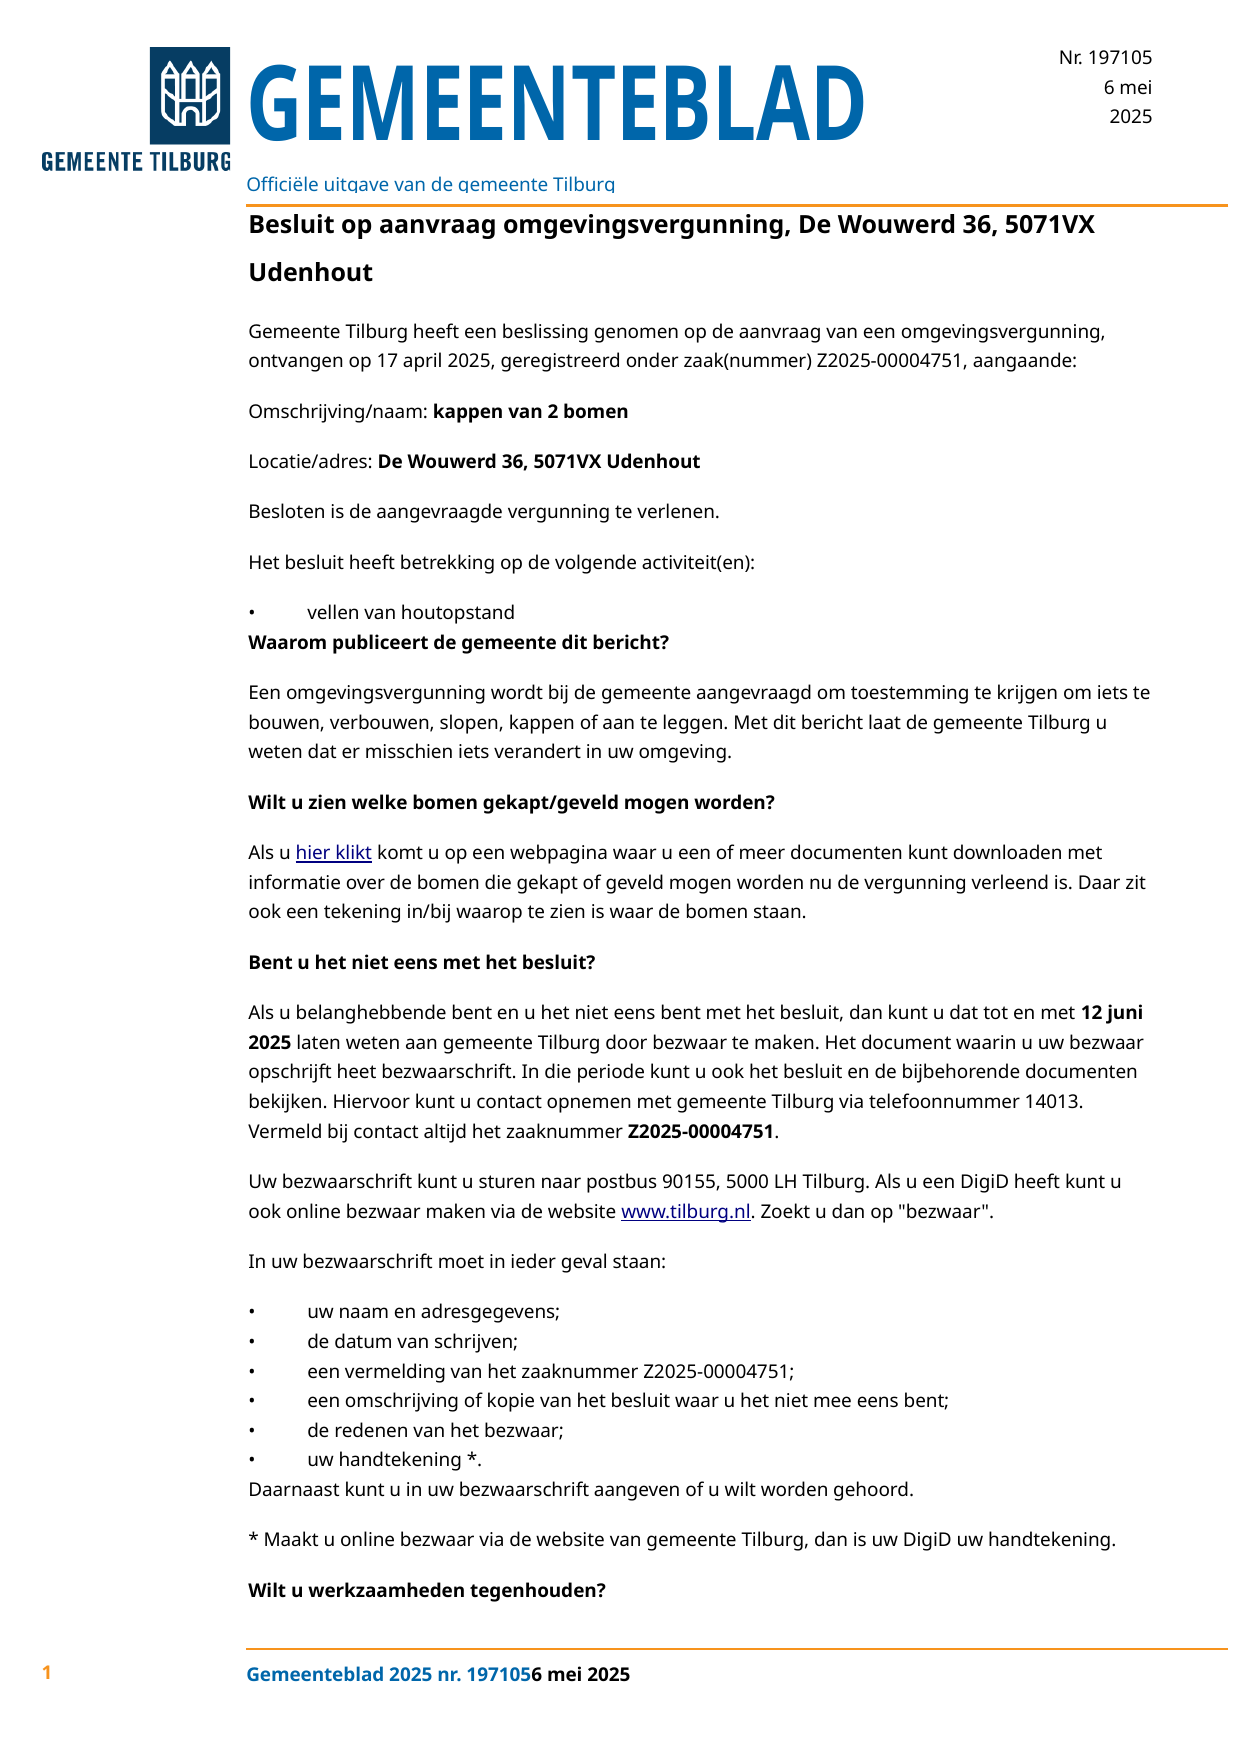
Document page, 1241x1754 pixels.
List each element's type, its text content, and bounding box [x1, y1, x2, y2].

text Besloten is de aangevraagde vergunning te verlenen. [248, 499, 1152, 524]
list de redenen van het bezwaar; [248, 1417, 1152, 1443]
text Besluit op aanvraag omgevingsvergunning, De Wouwerd 36, 5071VX Udenhout [248, 207, 1152, 288]
list de datum van schrijven; [248, 1328, 1152, 1354]
list een omschrijving of kopie van het besluit waar u het niet mee eens bent; [248, 1387, 1152, 1413]
text Wilt u werkzaamheden tegenhouden? [248, 1577, 1152, 1603]
text Daarnaast kunt u in uw bezwaarschrift aangeven of u wilt worden gehoord. [248, 1476, 1152, 1502]
list vellen van houtopstand [248, 599, 1152, 625]
text Een omgevingsvergunning wordt bij de gemeente aangevraagd om toestemming te krijgen om iets te bouwen, verbouwen, slopen, kappen of aan te leggen. Met dit bericht laat de gemeente Tilburg u weten dat er misschien iets verandert in uw omgeving. [248, 679, 1152, 764]
text Omschrijving/naam: kappen van 2 bomen [248, 398, 1152, 424]
text * Maakt u online bezwaar via de website van gemeente Tilburg, dan is uw DigiD uw handtekening. [248, 1527, 1152, 1552]
text Waarom publiceert de gemeente dit bericht? [248, 629, 1152, 655]
list een vermelding van het zaaknummer Z2025-00004751; [248, 1358, 1152, 1384]
text Gemeente Tilburg heeft een beslissing genomen op de aanvraag van een omgevingsvergunning, ontvangen op 17 april 2025, geregistreerd onder zaak(nummer) Z2025-00004751, aangaande: [248, 318, 1152, 373]
picture [41, 47, 231, 172]
text Als u hier klikt komt u op een webpagina waar u een of meer documenten kunt downloaden met informatie over de bomen die gekapt of geveld mogen worden nu de vergunning verleend is. Daar zit ook een tekening in/bij waarop te zien is waar de bomen staan. [248, 839, 1152, 924]
text Het besluit heeft betrekking op de volgende activiteit(en): [248, 549, 1152, 575]
list uw naam en adresgegevens; [248, 1299, 1152, 1324]
text Bent u het niet eens met het besluit? [248, 949, 1152, 975]
text In uw bezwaarschrift moet in ieder geval staan: [248, 1248, 1152, 1274]
text Als u belanghebbende bent en u het niet eens bent met het besluit, dan kunt u dat tot en met 12 juni 2025 laten weten aan gemeente Tilburg door bezwaar te maken. Het document waarin u uw bezwaar opschrijft heet bezwaarschrift. In die periode kunt u ook het besluit en de bijbehorende documenten bekijken. Hiervoor kunt u contact opnemen met gemeente Tilburg via telefoonnummer 14013. Vermeld bij contact altijd het zaaknummer Z2025-00004751. [248, 999, 1152, 1144]
text Wilt u zien welke bomen gekapt/geveld mogen worden? [248, 789, 1152, 815]
text Uw bezwaarschrift kunt u sturen naar postbus 90155, 5000 LH Tilburg. Als u een DigiD heeft kunt u ook online bezwaar maken via de website www.tilburg.nl. Zoekt u dan op "bezwaar". [248, 1168, 1152, 1224]
list uw handtekening *. [248, 1447, 1152, 1472]
text Locatie/adres: De Wouwerd 36, 5071VX Udenhout [248, 448, 1152, 474]
